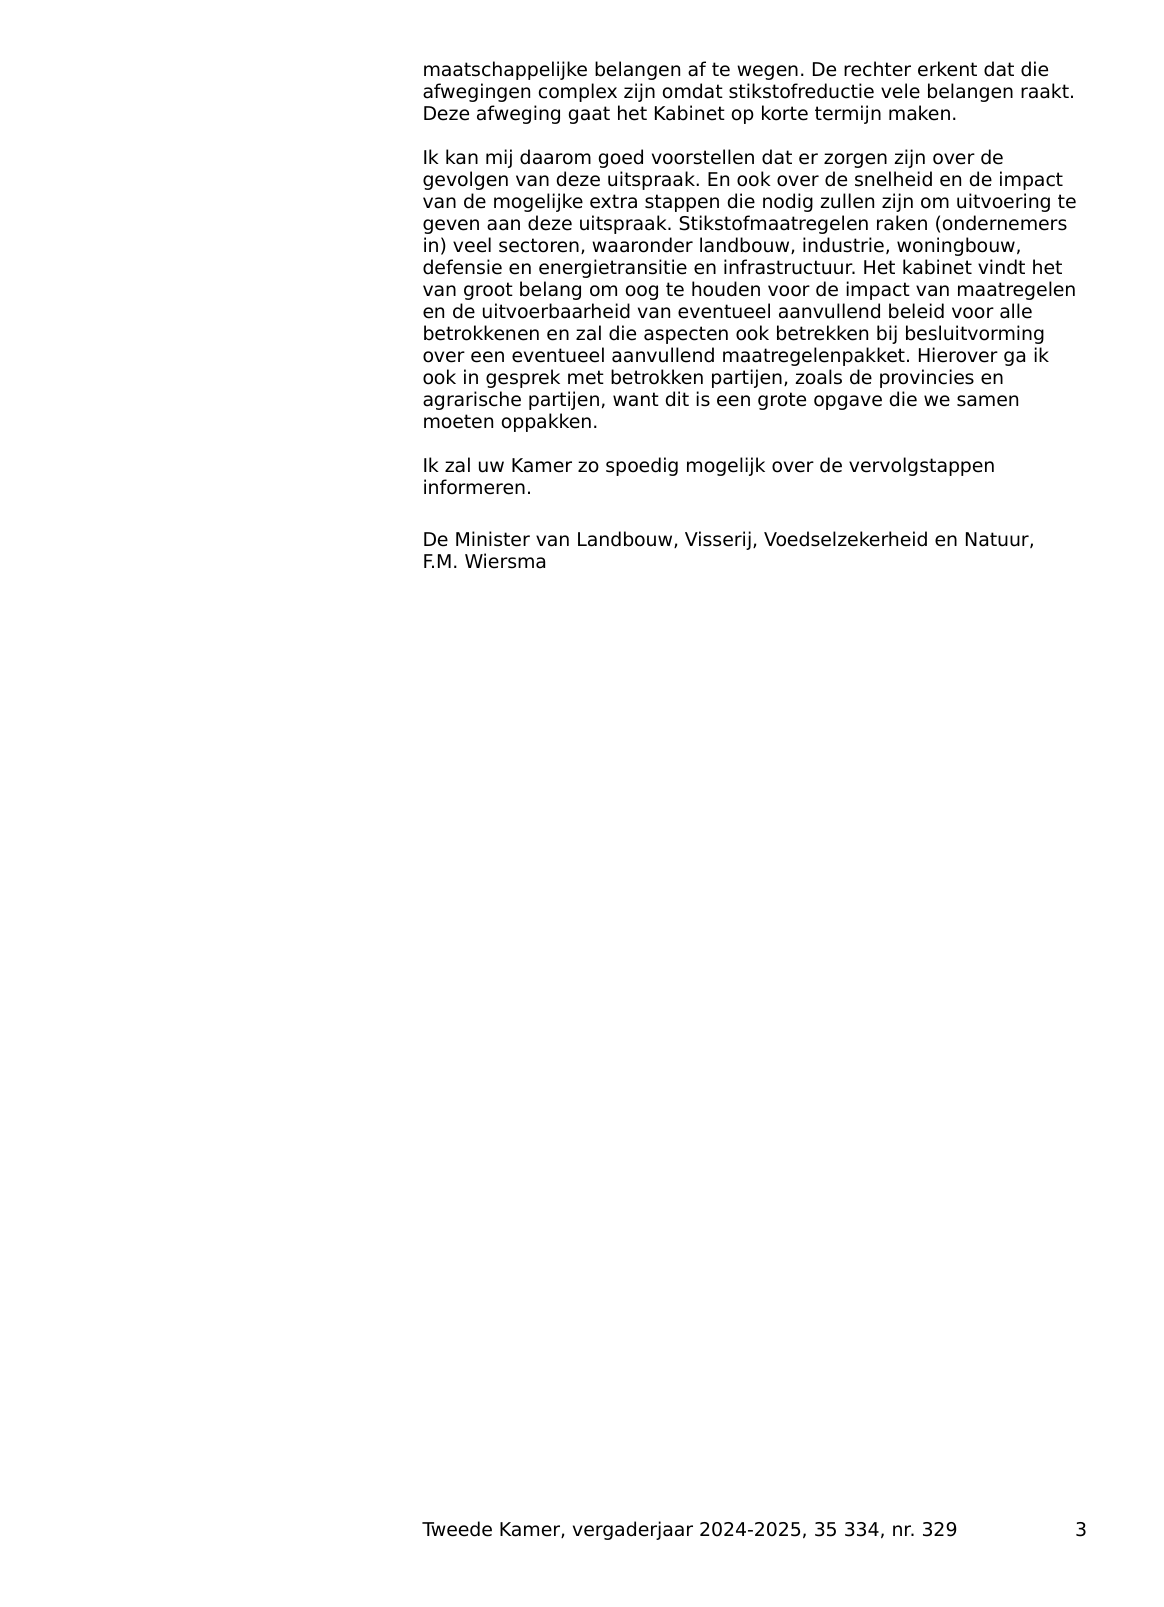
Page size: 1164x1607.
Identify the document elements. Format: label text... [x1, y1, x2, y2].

text De Minister van Landbouw, Visserij, Voedselzekerheid en Natuur, F.M. Wiersma [422, 529, 1087, 573]
text Ik zal uw Kamer zo spoedig mogelijk over de vervolgstappen informeren. [422, 455, 1087, 499]
text Ik kan mij daarom goed voorstellen dat er zorgen zijn over de gevolgen van deze uitspraak. En ook over de snelheid en de impact van de mogelijke extra stappen die nodig zullen zijn om uitvoering te geven aan deze uitspraak. Stikstofmaatregelen raken (ondernemers in) veel sectoren, waaronder landbouw, industrie, woningbouw, defensie en energietransitie en infrastructuur. Het kabinet vindt het van groot belang om oog te houden voor de impact van maatregelen en de uitvoerbaarheid van eventueel aanvullend beleid voor alle betrokkenen en zal die aspecten ook betrekken bij besluitvorming over een eventueel aanvullend maatregelenpakket. Hierover ga ik ook in gesprek met betrokken partijen, zoals de provincies en agrarische partijen, want dit is een grote opgave die we samen moeten oppakken. [422, 147, 1087, 433]
text maatschappelijke belangen af te wegen. De rechter erkent dat die afwegingen complex zijn omdat stikstofreductie vele belangen raakt. Deze afweging gaat het Kabinet op korte termijn maken. [422, 59, 1087, 125]
